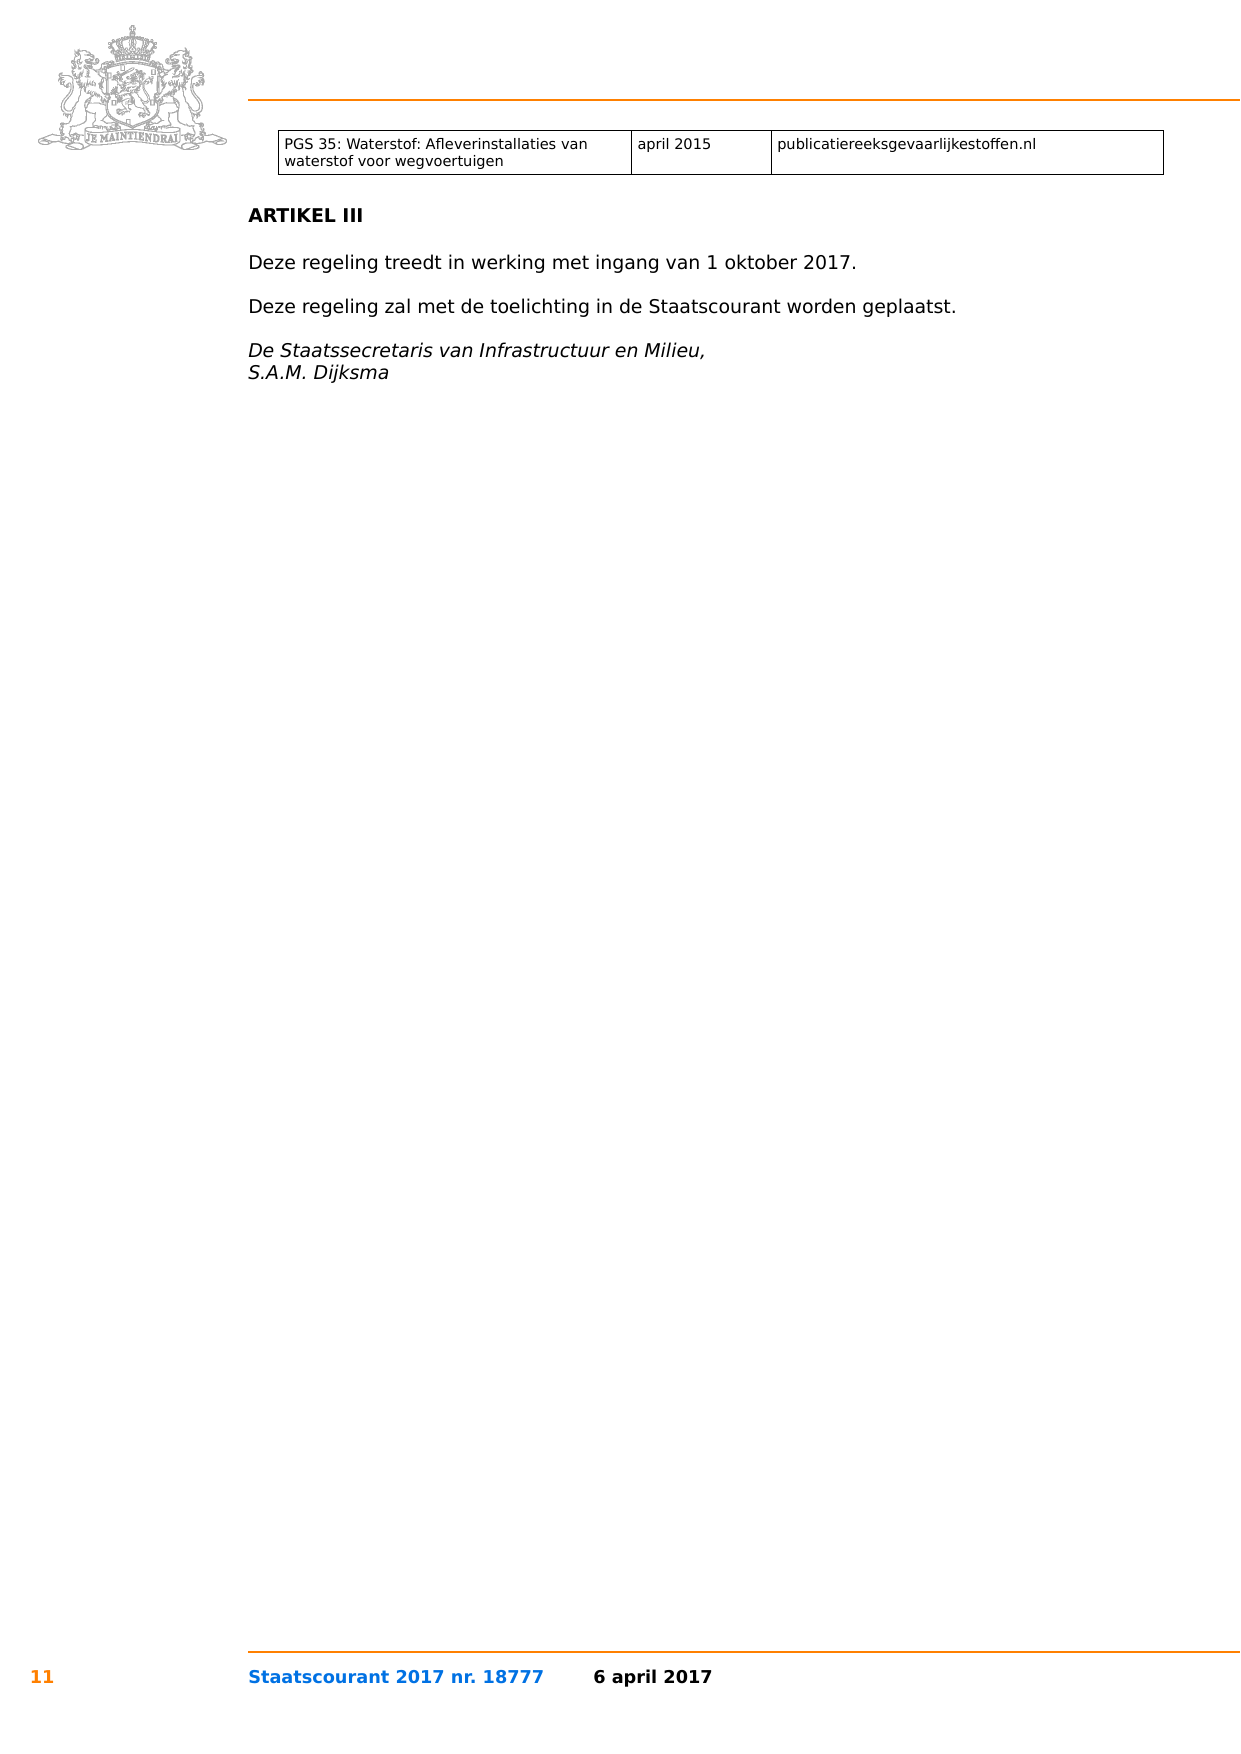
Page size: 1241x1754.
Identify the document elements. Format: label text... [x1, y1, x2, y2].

table_cell PGS 35: Waterstof: Afleverinstallaties van waterstof voor wegvoertuigen [279, 131, 631, 174]
subtitle ARTIKEL III [248, 205, 1163, 227]
text De Staatssecretaris van Infrastructuur en Milieu, S.A.M. Dijksma [248, 340, 1163, 384]
table_cell april 2015 [632, 131, 771, 174]
text Deze regeling zal met de toelichting in de Staatscourant worden geplaatst. [248, 296, 1163, 318]
text Deze regeling treedt in werking met ingang van 1 oktober 2017. [248, 252, 1163, 274]
picture [38, 25, 227, 150]
table_cell publicatiereeksgevaarlijkestoffen.nl [772, 131, 1163, 174]
